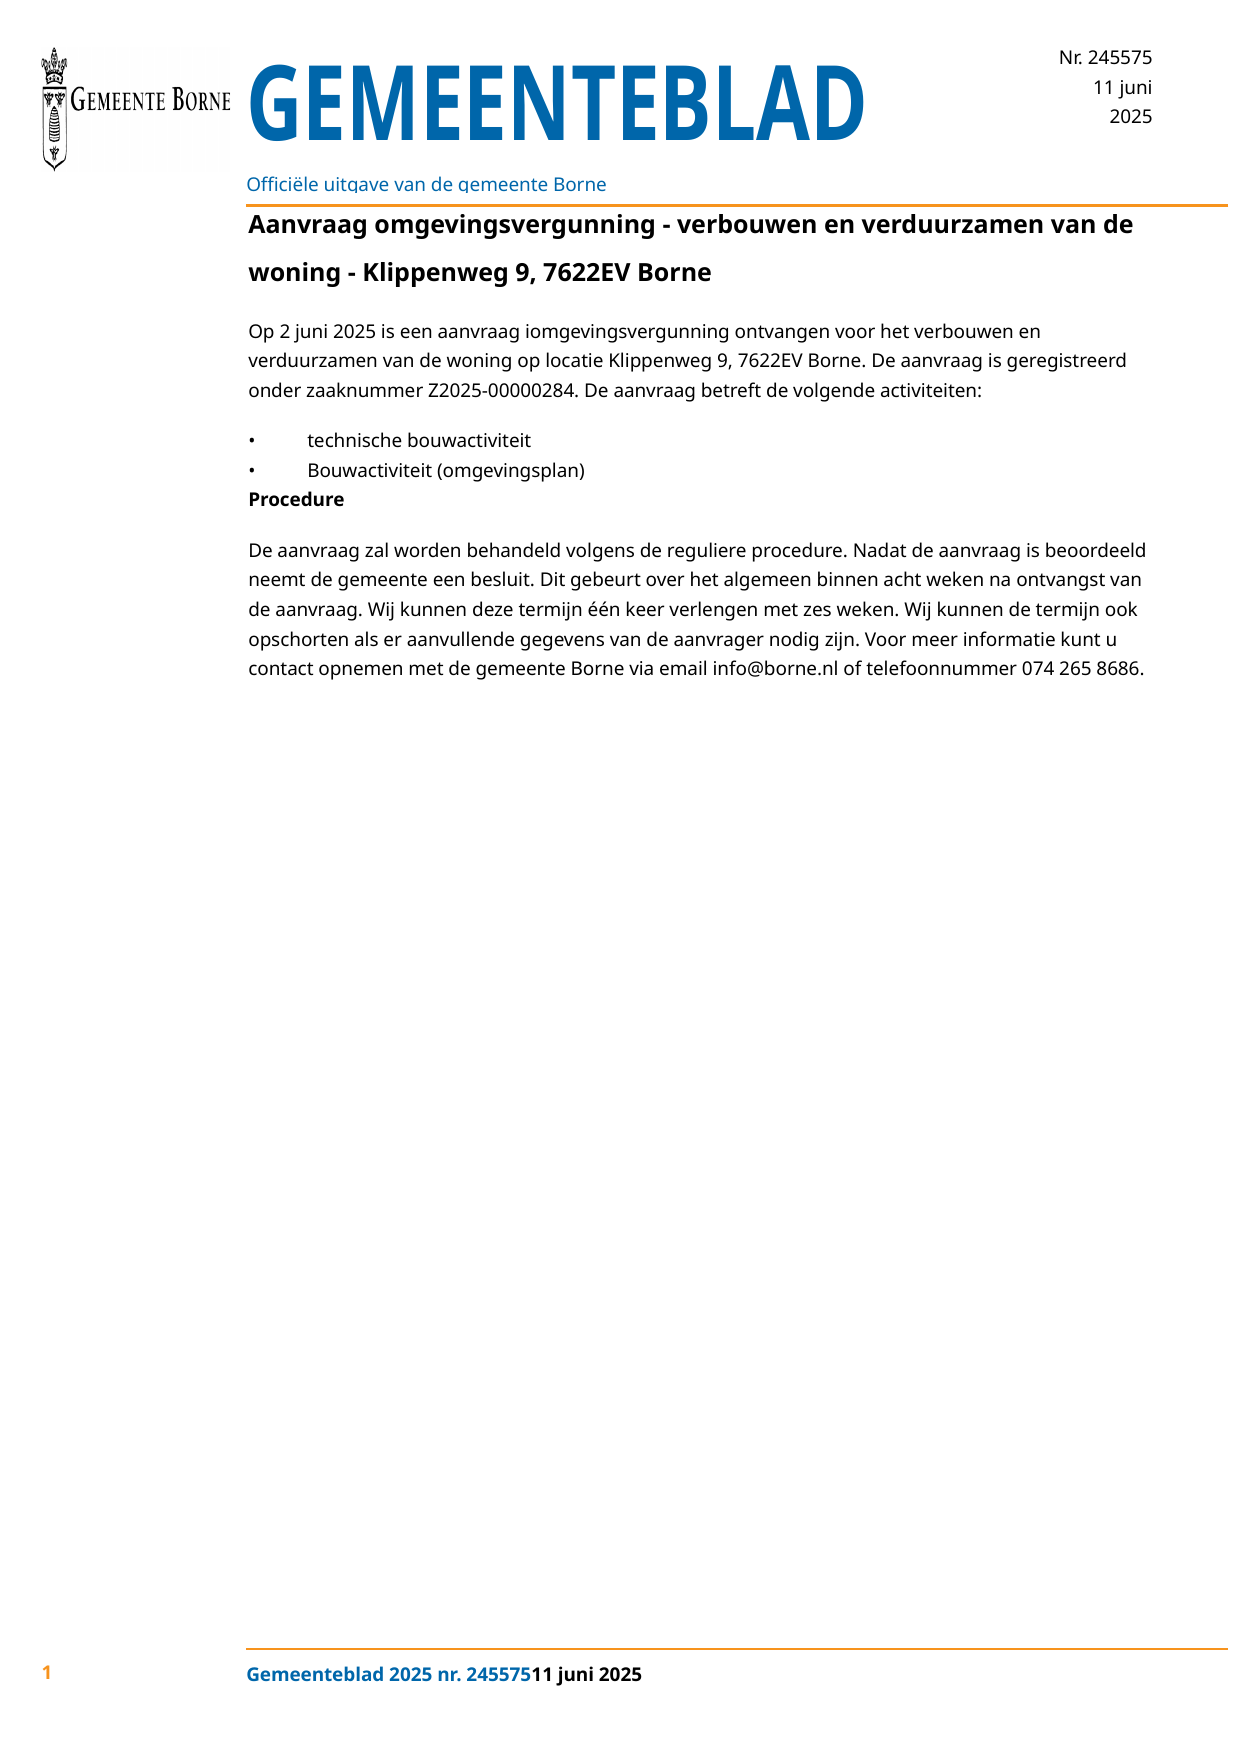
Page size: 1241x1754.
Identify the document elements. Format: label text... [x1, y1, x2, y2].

picture [41, 47, 231, 172]
text Procedure [248, 487, 1152, 512]
list Bouwactiviteit (omgevingsplan) [248, 457, 1152, 483]
list technische bouwactiviteit [248, 427, 1152, 453]
text Aanvraag omgevingsvergunning - verbouwen en verduurzamen van de woning - Klippenweg 9, 7622EV Borne [248, 207, 1152, 288]
text Op 2 juni 2025 is een aanvraag iomgevingsvergunning ontvangen voor het verbouwen en verduurzamen van de woning op locatie Klippenweg 9, 7622EV Borne. De aanvraag is geregistreerd onder zaaknummer Z2025-00000284. De aanvraag betreft de volgende activiteiten: [248, 318, 1152, 403]
text De aanvraag zal worden behandeld volgens de reguliere procedure. Nadat de aanvraag is beoordeeld neemt de gemeente een besluit. Dit gebeurt over het algemeen binnen acht weken na ontvangst van de aanvraag. Wij kunnen deze termijn één keer verlengen met zes weken. Wij kunnen de termijn ook opschorten als er aanvullende gegevens van de aanvrager nodig zijn. Voor meer informatie kunt u contact opnemen met de gemeente Borne via email info@borne.nl of telefoonnummer 074 265 8686. [248, 537, 1152, 681]
